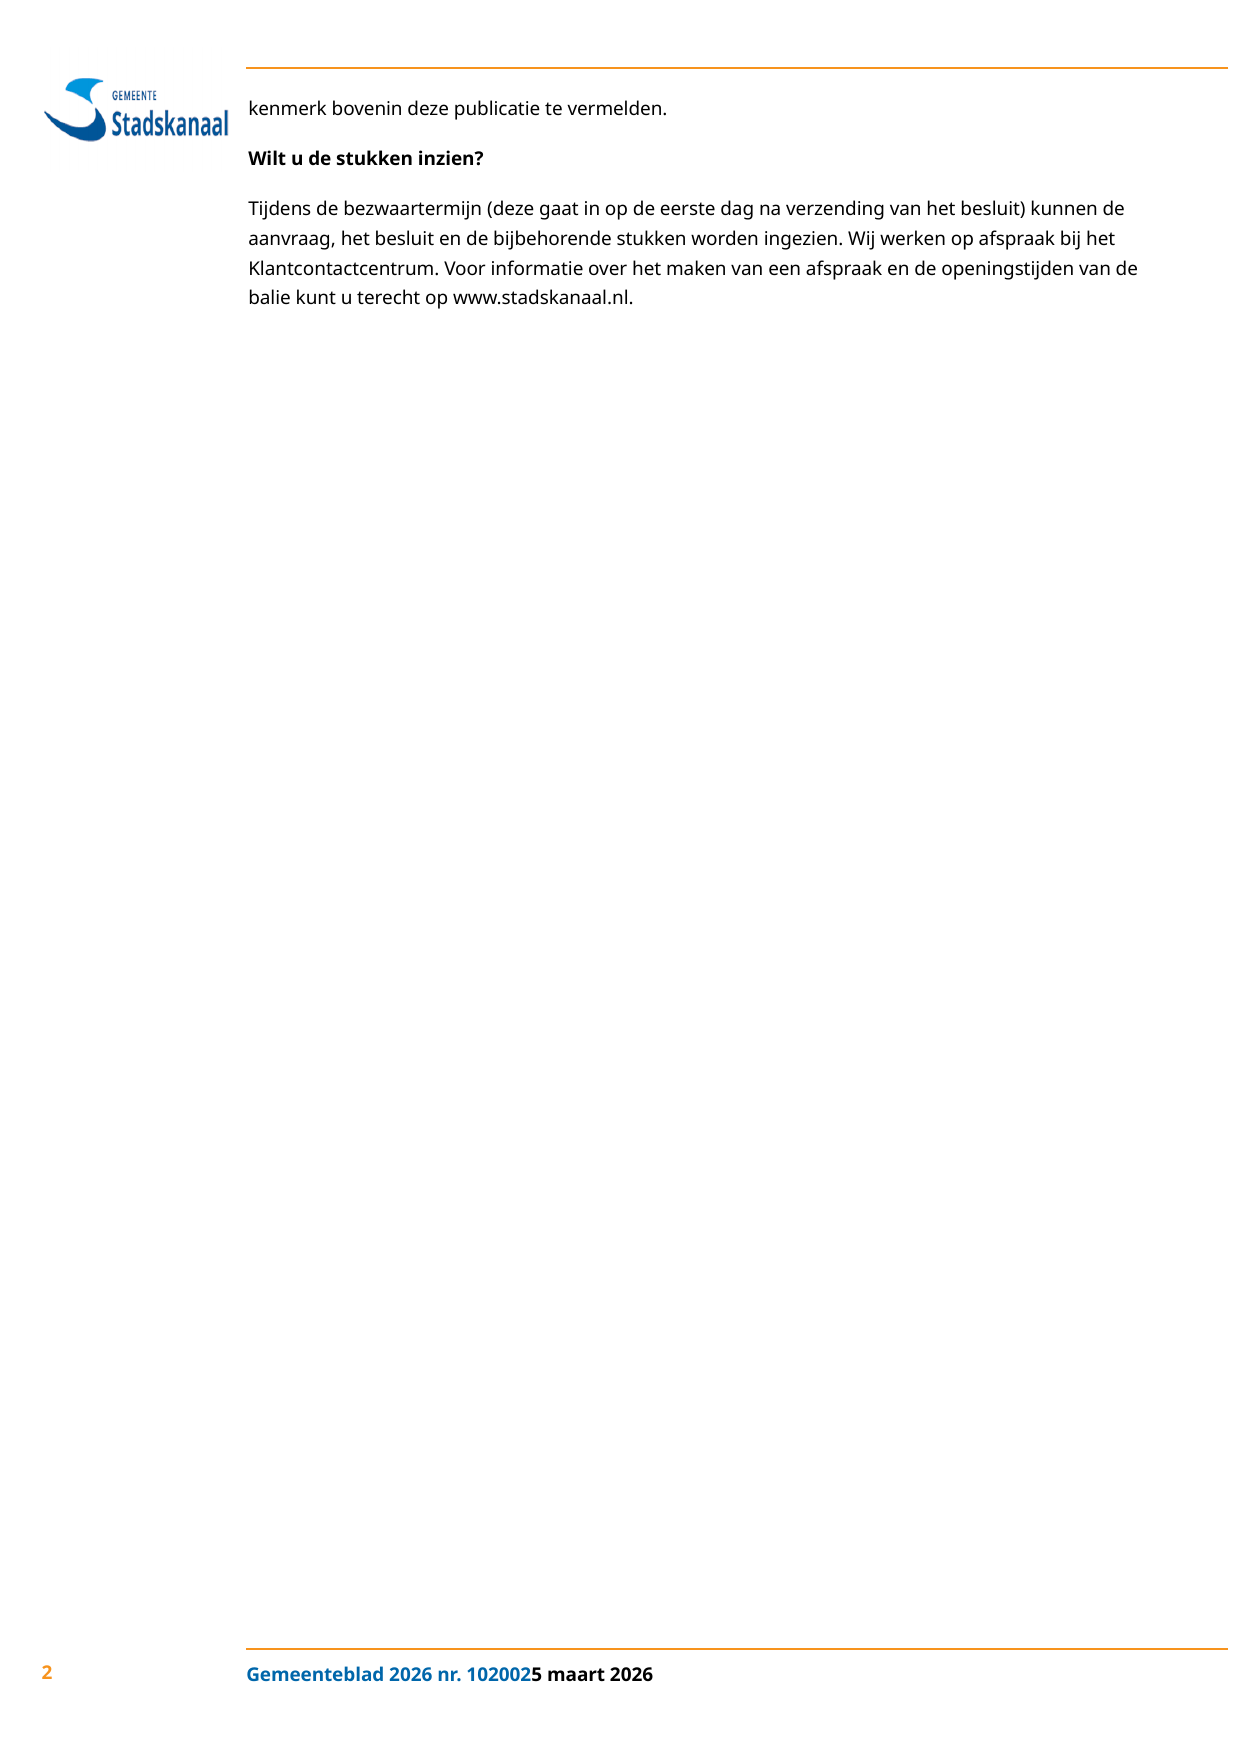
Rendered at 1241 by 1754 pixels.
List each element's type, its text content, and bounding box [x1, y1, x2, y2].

text Tijdens de bezwaartermijn (deze gaat in op de eerste dag na verzending van het besluit) kunnen de aanvraag, het besluit en de bijbehorende stukken worden ingezien. Wij werken op afspraak bij het Klantcontactcentrum. Voor informatie over het maken van een afspraak en de openingstijden van de balie kunt u terecht op www.stadskanaal.nl. [248, 196, 1152, 310]
text kenmerk bovenin deze publicatie te vermelden. [248, 95, 1152, 121]
picture [41, 47, 231, 172]
text Wilt u de stukken inzien? [248, 145, 1152, 171]
